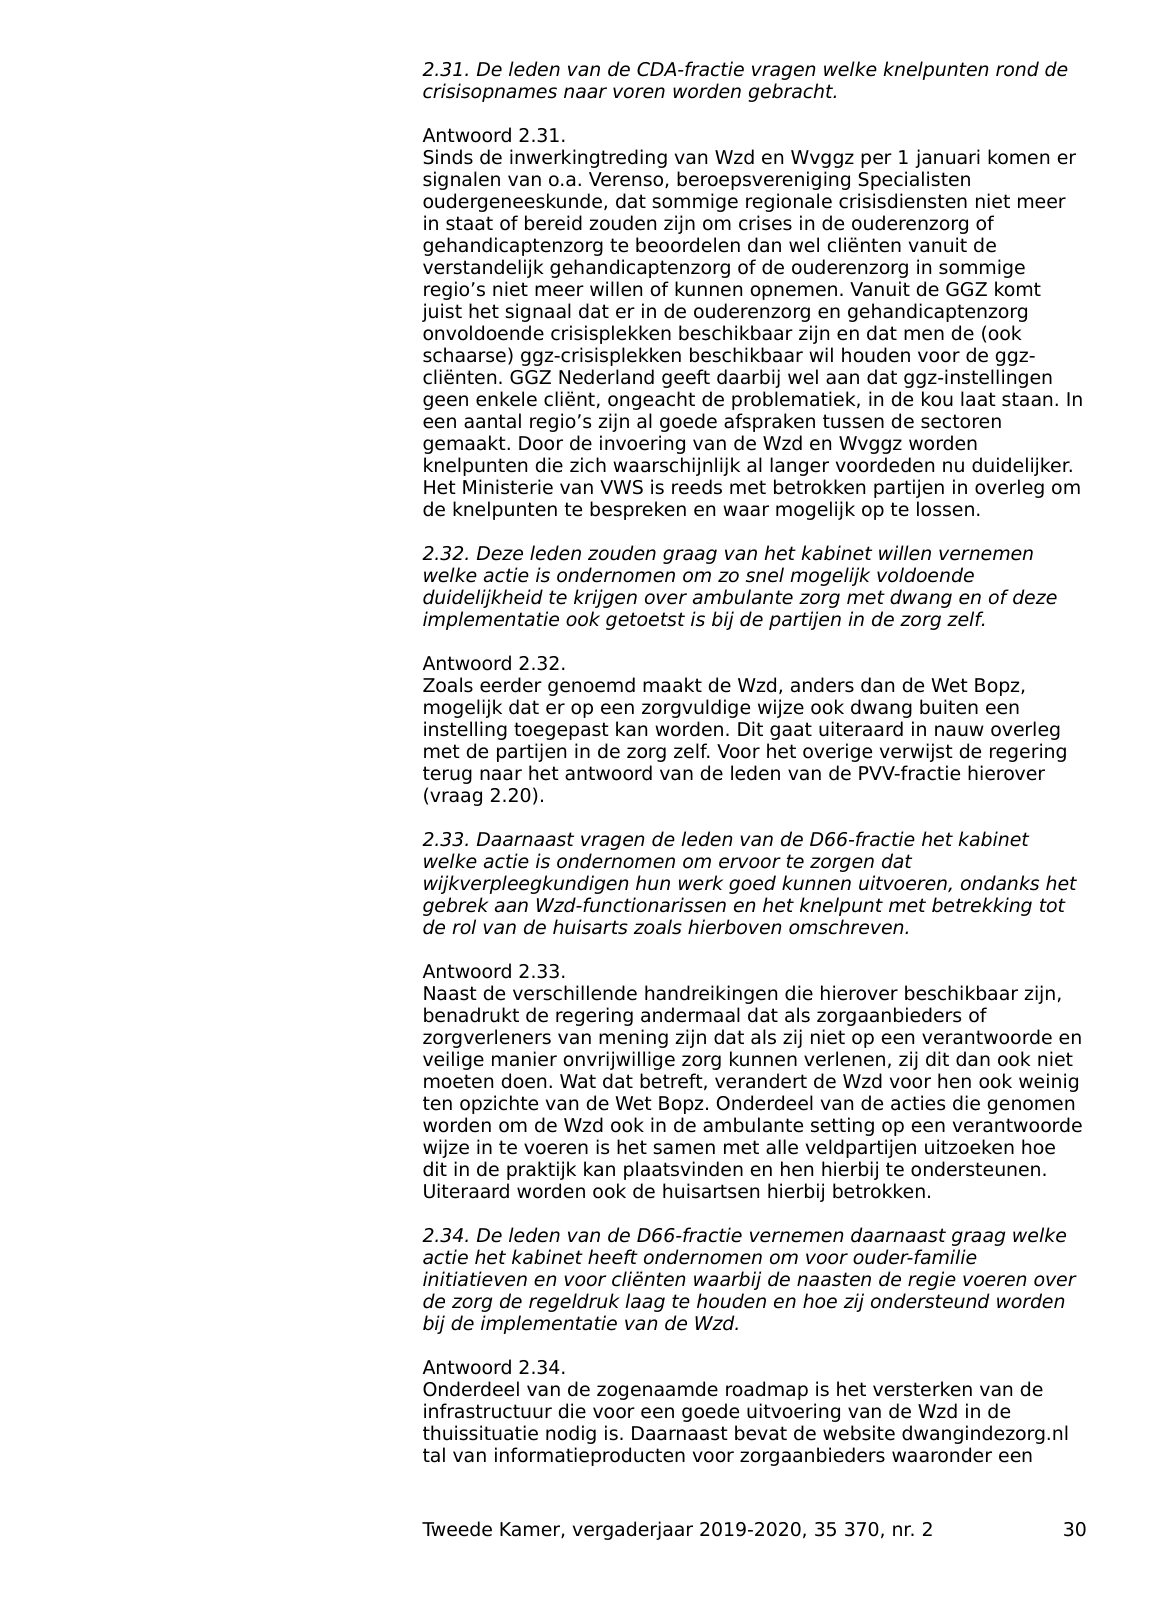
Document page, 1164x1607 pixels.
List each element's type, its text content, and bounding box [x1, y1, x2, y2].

text Antwoord 2.32. [422, 653, 1087, 675]
text Antwoord 2.31. [422, 125, 1087, 147]
text Naast de verschillende handreikingen die hierover beschikbaar zijn, benadrukt de regering andermaal dat als zorgaanbieders of zorgverleners van mening zijn dat als zij niet op een verantwoorde en veilige manier onvrijwillige zorg kunnen verlenen, zij dit dan ook niet moeten doen. Wat dat betreft, verandert de Wzd voor hen ook weinig ten opzichte van de Wet Bopz. Onderdeel van de acties die genomen worden om de Wzd ook in de ambulante setting op een verantwoorde wijze in te voeren is het samen met alle veldpartijen uitzoeken hoe dit in de praktijk kan plaatsvinden en hen hierbij te ondersteunen. Uiteraard worden ook de huisartsen hierbij betrokken. [422, 983, 1087, 1203]
text Onderdeel van de zogenaamde roadmap is het versterken van de infrastructuur die voor een goede uitvoering van de Wzd in de thuissituatie nodig is. Daarnaast bevat de website dwangindezorg.nl tal van informatieproducten voor zorgaanbieders waaronder een [422, 1379, 1087, 1467]
text Antwoord 2.34. [422, 1357, 1087, 1379]
text 2.31. De leden van de CDA-fractie vragen welke knelpunten rond de crisisopnames naar voren worden gebracht. [422, 59, 1087, 103]
text Sinds de inwerkingtreding van Wzd en Wvggz per 1 januari komen er signalen van o.a. Verenso, beroepsvereniging Specialisten oudergeneeskunde, dat sommige regionale crisisdiensten niet meer in staat of bereid zouden zijn om crises in de ouderenzorg of gehandicaptenzorg te beoordelen dan wel cliënten vanuit de verstandelijk gehandicaptenzorg of de ouderenzorg in sommige regio’s niet meer willen of kunnen opnemen. Vanuit de GGZ komt juist het signaal dat er in de ouderenzorg en gehandicaptenzorg onvoldoende crisisplekken beschikbaar zijn en dat men de (ook schaarse) ggz-crisisplekken beschikbaar wil houden voor de ggz-cliënten. GGZ Nederland geeft daarbij wel aan dat ggz-instellingen geen enkele cliënt, ongeacht de problematiek, in de kou laat staan. In een aantal regio’s zijn al goede afspraken tussen de sectoren gemaakt. Door de invoering van de Wzd en Wvggz worden knelpunten die zich waarschijnlijk al langer voordeden nu duidelijker. Het Ministerie van VWS is reeds met betrokken partijen in overleg om de knelpunten te bespreken en waar mogelijk op te lossen. [422, 147, 1087, 521]
text 2.34. De leden van de D66-fractie vernemen daarnaast graag welke actie het kabinet heeft ondernomen om voor ouder-familie initiatieven en voor cliënten waarbij de naasten de regie voeren over de zorg de regeldruk laag te houden en hoe zij ondersteund worden bij de implementatie van de Wzd. [422, 1225, 1087, 1335]
text Zoals eerder genoemd maakt de Wzd, anders dan de Wet Bopz, mogelijk dat er op een zorgvuldige wijze ook dwang buiten een instelling toegepast kan worden. Dit gaat uiteraard in nauw overleg met de partijen in de zorg zelf. Voor het overige verwijst de regering terug naar het antwoord van de leden van de PVV-fractie hierover (vraag 2.20). [422, 675, 1087, 807]
text Antwoord 2.33. [422, 961, 1087, 983]
text 2.32. Deze leden zouden graag van het kabinet willen vernemen welke actie is ondernomen om zo snel mogelijk voldoende duidelijkheid te krijgen over ambulante zorg met dwang en of deze implementatie ook getoetst is bij de partijen in de zorg zelf. [422, 543, 1087, 631]
text 2.33. Daarnaast vragen de leden van de D66-fractie het kabinet welke actie is ondernomen om ervoor te zorgen dat wijkverpleegkundigen hun werk goed kunnen uitvoeren, ondanks het gebrek aan Wzd-functionarissen en het knelpunt met betrekking tot de rol van de huisarts zoals hierboven omschreven. [422, 829, 1087, 939]
